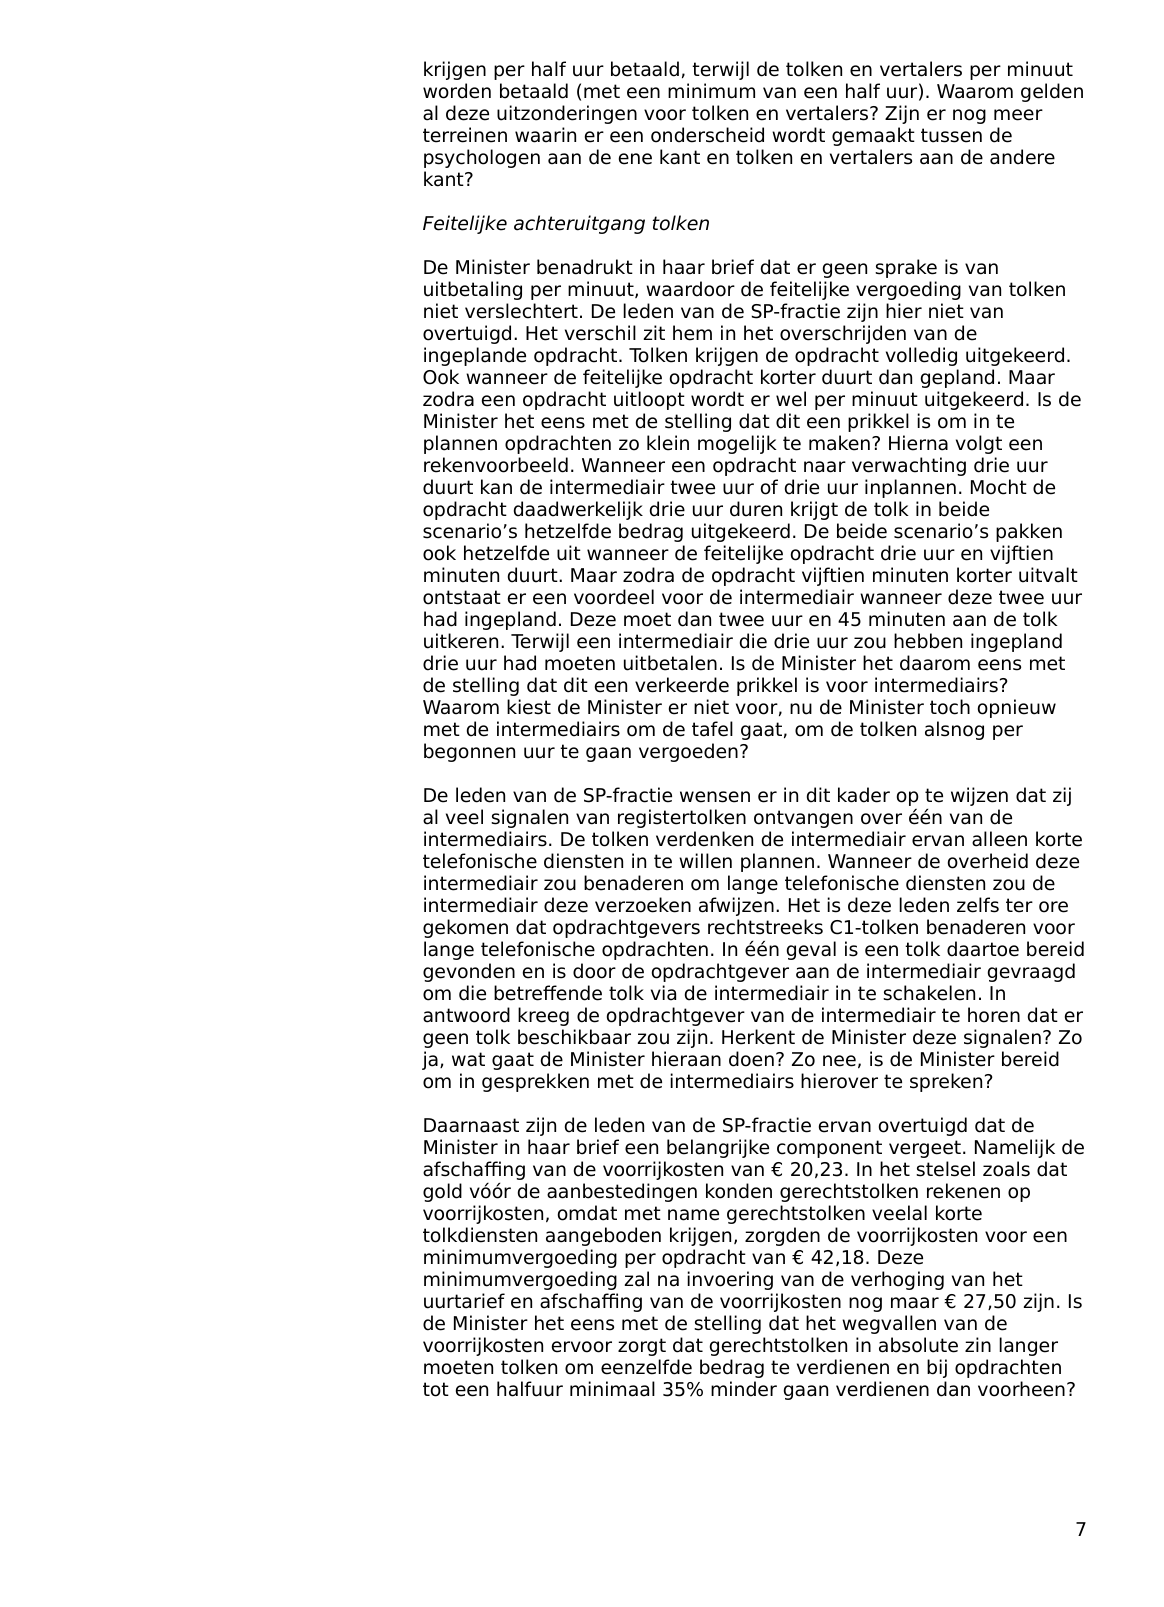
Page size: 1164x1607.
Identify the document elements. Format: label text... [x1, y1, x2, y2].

subtitle Feitelijke achteruitgang tolken [422, 213, 1087, 235]
text De leden van de SP-fractie wensen er in dit kader op te wijzen dat zij al veel signalen van registertolken ontvangen over één van de intermediairs. De tolken verdenken de intermediair ervan alleen korte telefonische diensten in te willen plannen. Wanneer de overheid deze intermediair zou benaderen om lange telefonische diensten zou de intermediair deze verzoeken afwijzen. Het is deze leden zelfs ter ore gekomen dat opdrachtgevers rechtstreeks C1-tolken benaderen voor lange telefonische opdrachten. In één geval is een tolk daartoe bereid gevonden en is door de opdrachtgever aan de intermediair gevraagd om die betreffende tolk via de intermediair in te schakelen. In antwoord kreeg de opdrachtgever van de intermediair te horen dat er geen tolk beschikbaar zou zijn. Herkent de Minister deze signalen? Zo ja, wat gaat de Minister hieraan doen? Zo nee, is de Minister bereid om in gesprekken met de intermediairs hierover te spreken? [422, 785, 1087, 1093]
text Daarnaast zijn de leden van de SP-fractie ervan overtuigd dat de Minister in haar brief een belangrijke component vergeet. Namelijk de afschaffing van de voorrijkosten van € 20,23. In het stelsel zoals dat gold vóór de aanbestedingen konden gerechtstolken rekenen op voorrijkosten, omdat met name gerechtstolken veelal korte tolkdiensten aangeboden krijgen, zorgden de voorrijkosten voor een minimumvergoeding per opdracht van € 42,18. Deze minimumvergoeding zal na invoering van de verhoging van het uurtarief en afschaffing van de voorrijkosten nog maar € 27,50 zijn. Is de Minister het eens met de stelling dat het wegvallen van de voorrijkosten ervoor zorgt dat gerechtstolken in absolute zin langer moeten tolken om eenzelfde bedrag te verdienen en bij opdrachten tot een halfuur minimaal 35% minder gaan verdienen dan voorheen? [422, 1115, 1087, 1401]
text krijgen per half uur betaald, terwijl de tolken en vertalers per minuut worden betaald (met een minimum van een half uur). Waarom gelden al deze uitzonderingen voor tolken en vertalers? Zijn er nog meer terreinen waarin er een onderscheid wordt gemaakt tussen de psychologen aan de ene kant en tolken en vertalers aan de andere kant? [422, 59, 1087, 191]
text De Minister benadrukt in haar brief dat er geen sprake is van uitbetaling per minuut, waardoor de feitelijke vergoeding van tolken niet verslechtert. De leden van de SP-fractie zijn hier niet van overtuigd. Het verschil zit hem in het overschrijden van de ingeplande opdracht. Tolken krijgen de opdracht volledig uitgekeerd. Ook wanneer de feitelijke opdracht korter duurt dan gepland. Maar zodra een opdracht uitloopt wordt er wel per minuut uitgekeerd. Is de Minister het eens met de stelling dat dit een prikkel is om in te plannen opdrachten zo klein mogelijk te maken? Hierna volgt een rekenvoorbeeld. Wanneer een opdracht naar verwachting drie uur duurt kan de intermediair twee uur of drie uur inplannen. Mocht de opdracht daadwerkelijk drie uur duren krijgt de tolk in beide scenario’s hetzelfde bedrag uitgekeerd. De beide scenario’s pakken ook hetzelfde uit wanneer de feitelijke opdracht drie uur en vijftien minuten duurt. Maar zodra de opdracht vijftien minuten korter uitvalt ontstaat er een voordeel voor de intermediair wanneer deze twee uur had ingepland. Deze moet dan twee uur en 45 minuten aan de tolk uitkeren. Terwijl een intermediair die drie uur zou hebben ingepland drie uur had moeten uitbetalen. Is de Minister het daarom eens met de stelling dat dit een verkeerde prikkel is voor intermediairs? Waarom kiest de Minister er niet voor, nu de Minister toch opnieuw met de intermediairs om de tafel gaat, om de tolken alsnog per begonnen uur te gaan vergoeden? [422, 257, 1087, 763]
